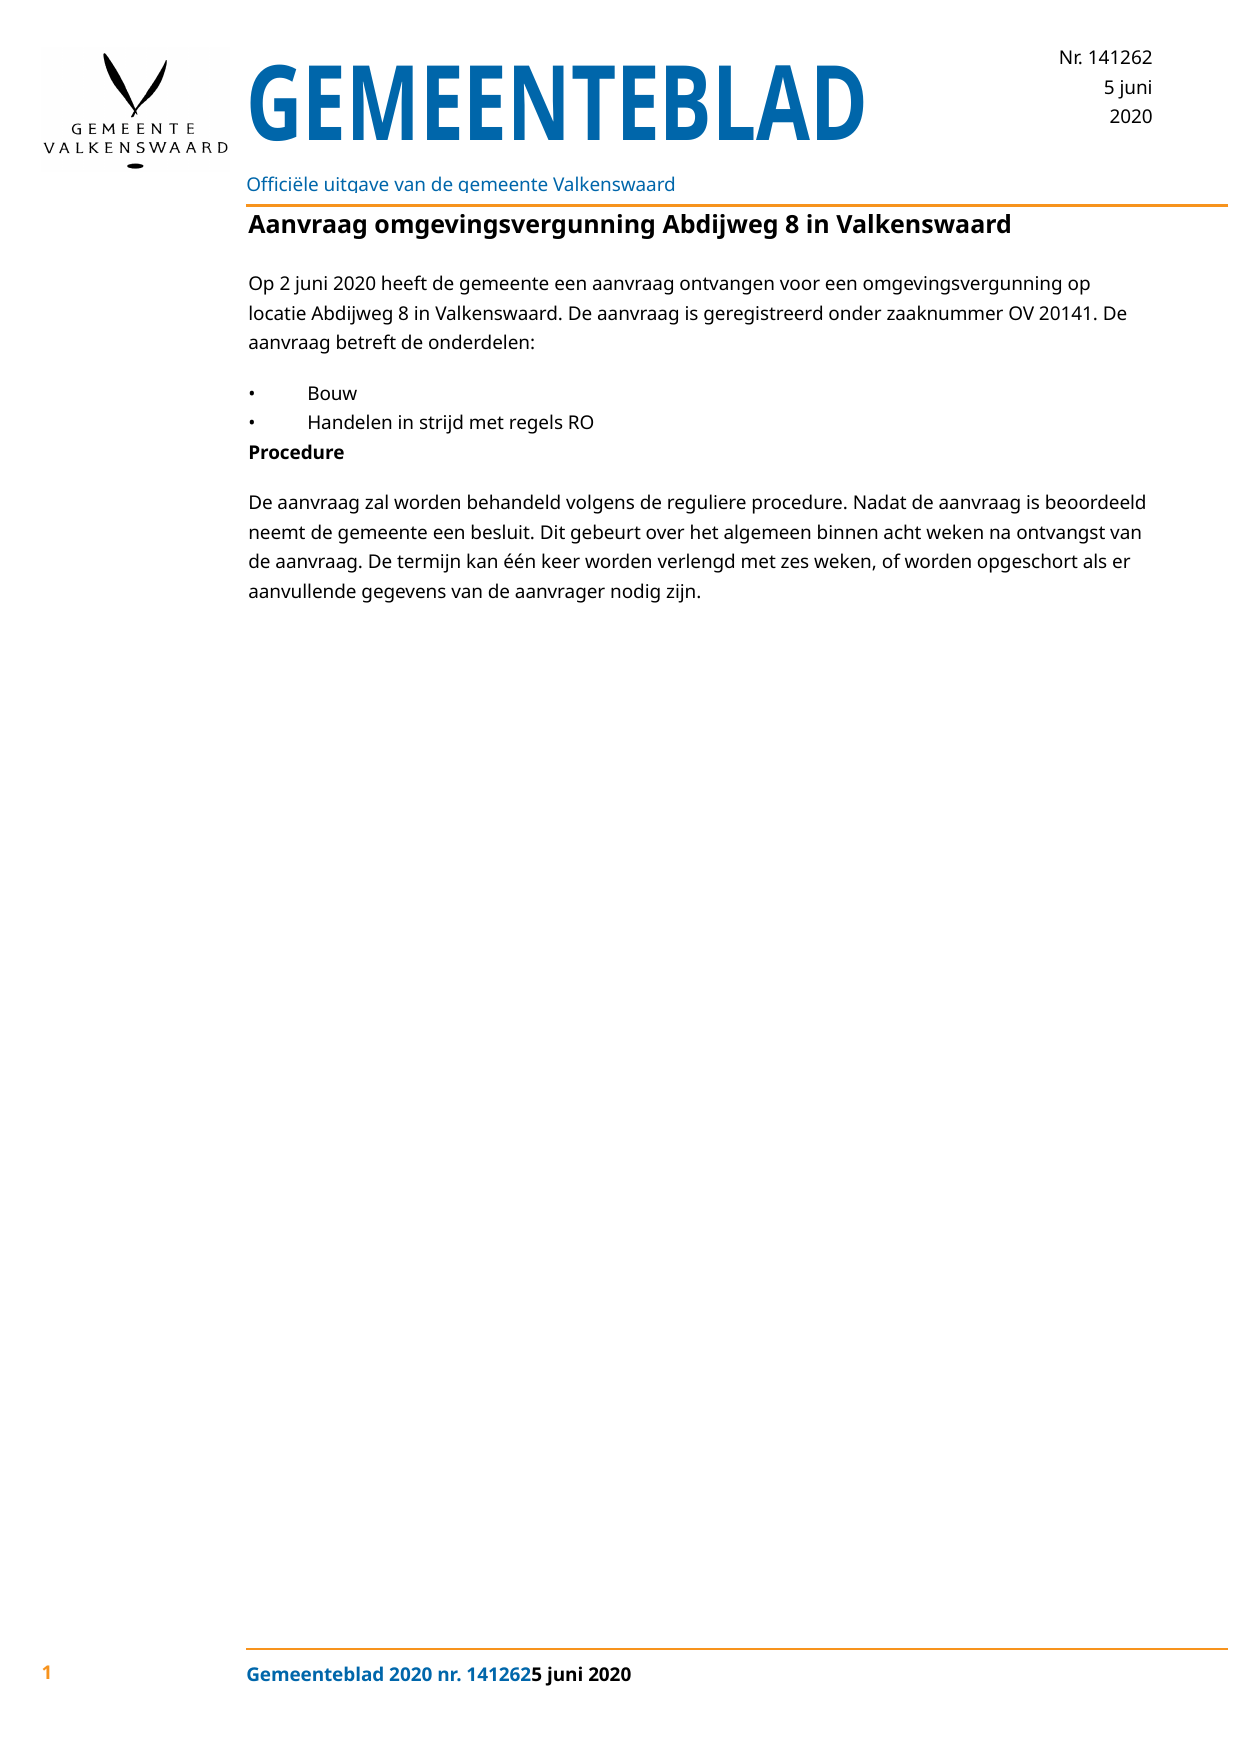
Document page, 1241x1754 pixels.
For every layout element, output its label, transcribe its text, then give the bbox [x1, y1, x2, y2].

list Handelen in strijd met regels RO [248, 409, 1152, 435]
text Op 2 juni 2020 heeft de gemeente een aanvraag ontvangen voor een omgevingsvergunning op locatie Abdijweg 8 in Valkenswaard. De aanvraag is geregistreerd onder zaaknummer OV 20141. De aanvraag betreft de onderdelen: [248, 270, 1152, 355]
list Bouw [248, 380, 1152, 406]
text Aanvraag omgevingsvergunning Abdijweg 8 in Valkenswaard [248, 207, 1152, 241]
picture [41, 47, 231, 172]
text De aanvraag zal worden behandeld volgens de reguliere procedure. Nadat de aanvraag is beoordeeld neemt de gemeente een besluit. Dit gebeurt over het algemeen binnen acht weken na ontvangst van de aanvraag. De termijn kan één keer worden verlengd met zes weken, of worden opgeschort als er aanvullende gegevens van de aanvrager nodig zijn. [248, 489, 1152, 604]
text Procedure [248, 439, 1152, 465]
